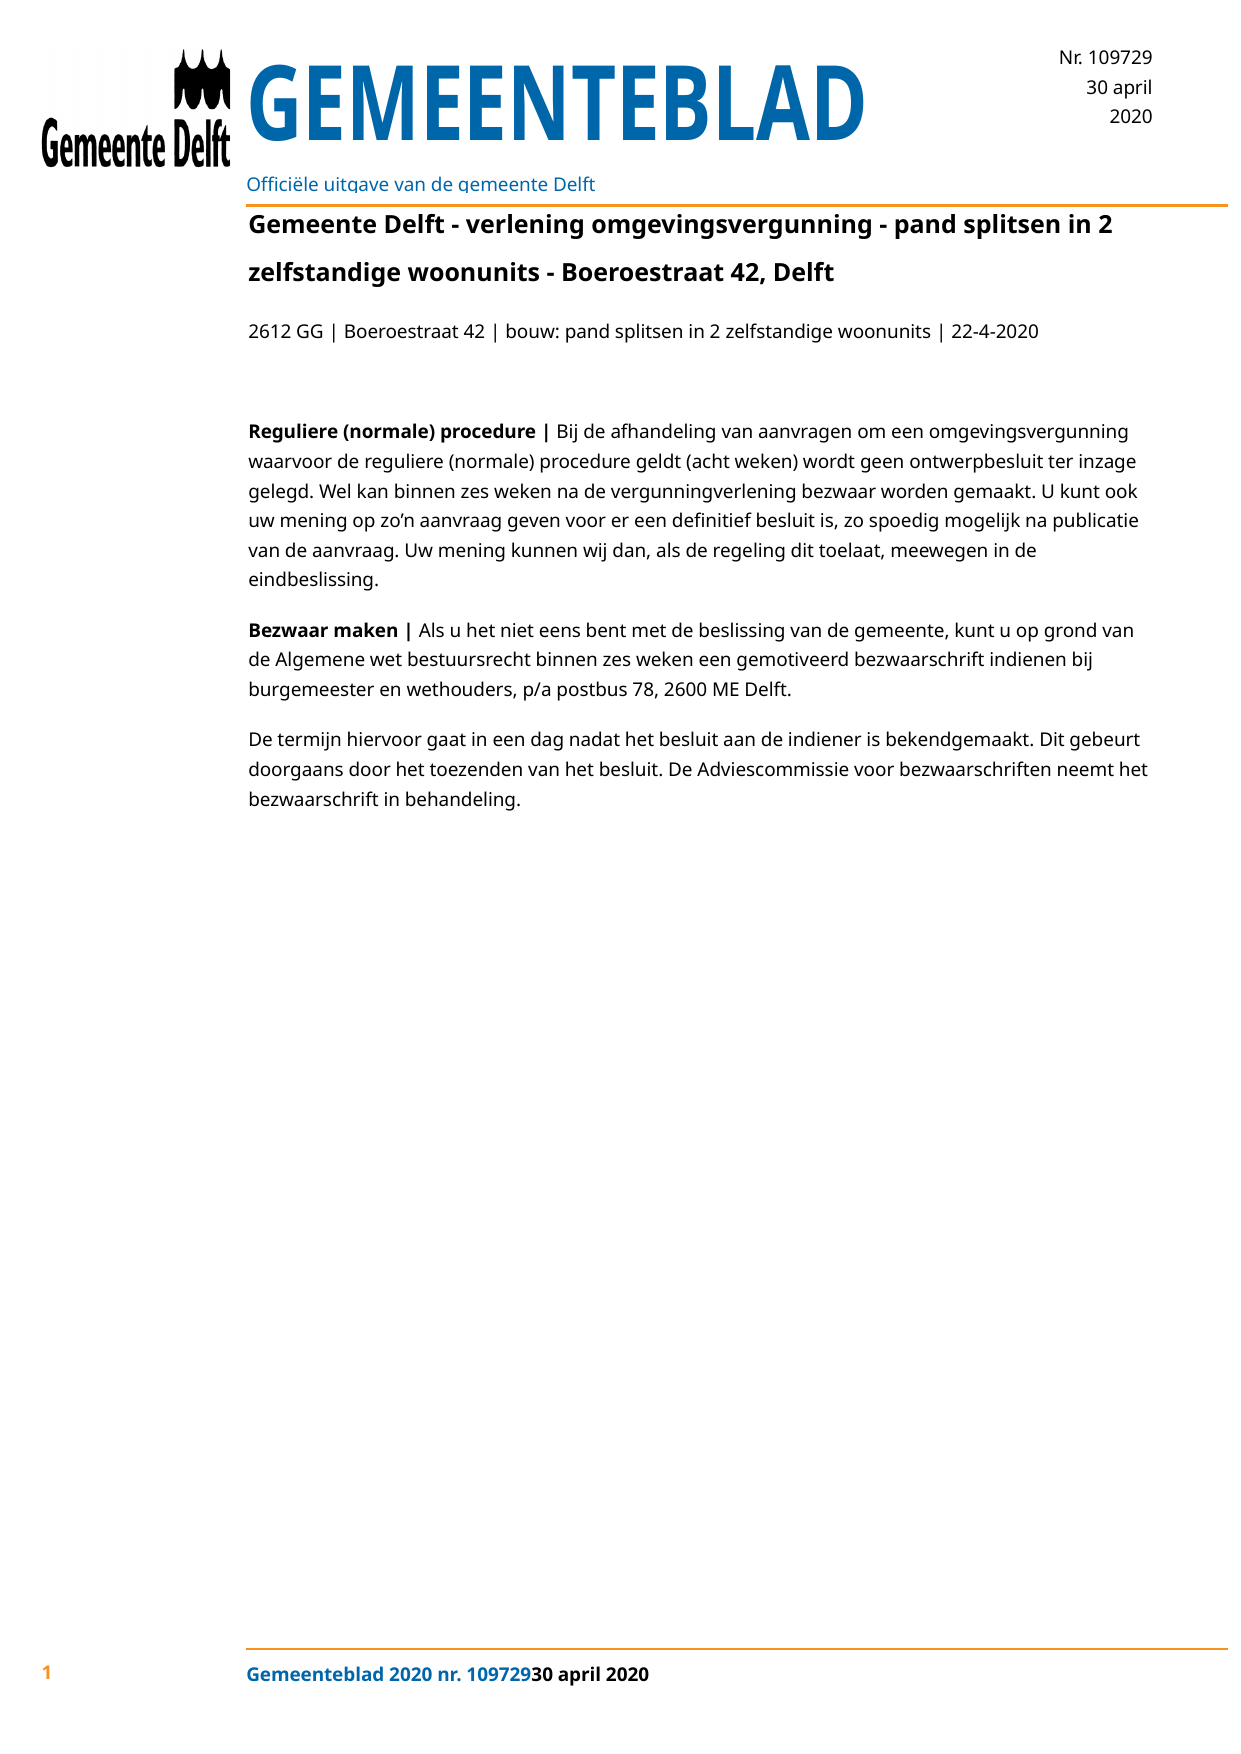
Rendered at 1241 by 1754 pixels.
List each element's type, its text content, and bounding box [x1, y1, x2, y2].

text Gemeente Delft - verlening omgevingsvergunning - pand splitsen in 2 zelfstandige woonunits - Boeroestraat 42, Delft [248, 207, 1152, 288]
text Reguliere (normale) procedure | Bij de afhandeling van aanvragen om een omgevingsvergunning waarvoor de reguliere (normale) procedure geldt (acht weken) wordt geen ontwerpbesluit ter inzage gelegd. Wel kan binnen zes weken na de vergunningverlening bezwaar worden gemaakt. U kunt ook uw mening op zo’n aanvraag geven voor er een definitief besluit is, zo spoedig mogelijk na publicatie van de aanvraag. Uw mening kunnen wij dan, als de regeling dit toelaat, meewegen in de eindbeslissing. [248, 419, 1152, 592]
text 2612 GG | Boeroestraat 42 | bouw: pand splitsen in 2 zelfstandige woonunits | 22-4-2020 [248, 318, 1152, 344]
picture [41, 47, 231, 172]
text Bezwaar maken | Als u het niet eens bent met de beslissing van de gemeente, kunt u op grond van de Algemene wet bestuursrecht binnen zes weken een gemotiveerd bezwaarschrift indienen bij burgemeester en wethouders, p/a postbus 78, 2600 ME Delft. [248, 617, 1152, 702]
text De termijn hiervoor gaat in een dag nadat het besluit aan de indiener is bekendgemaakt. Dit gebeurt doorgaans door het toezenden van het besluit. De Adviescommissie voor bezwaarschriften neemt het bezwaarschrift in behandeling. [248, 727, 1152, 812]
